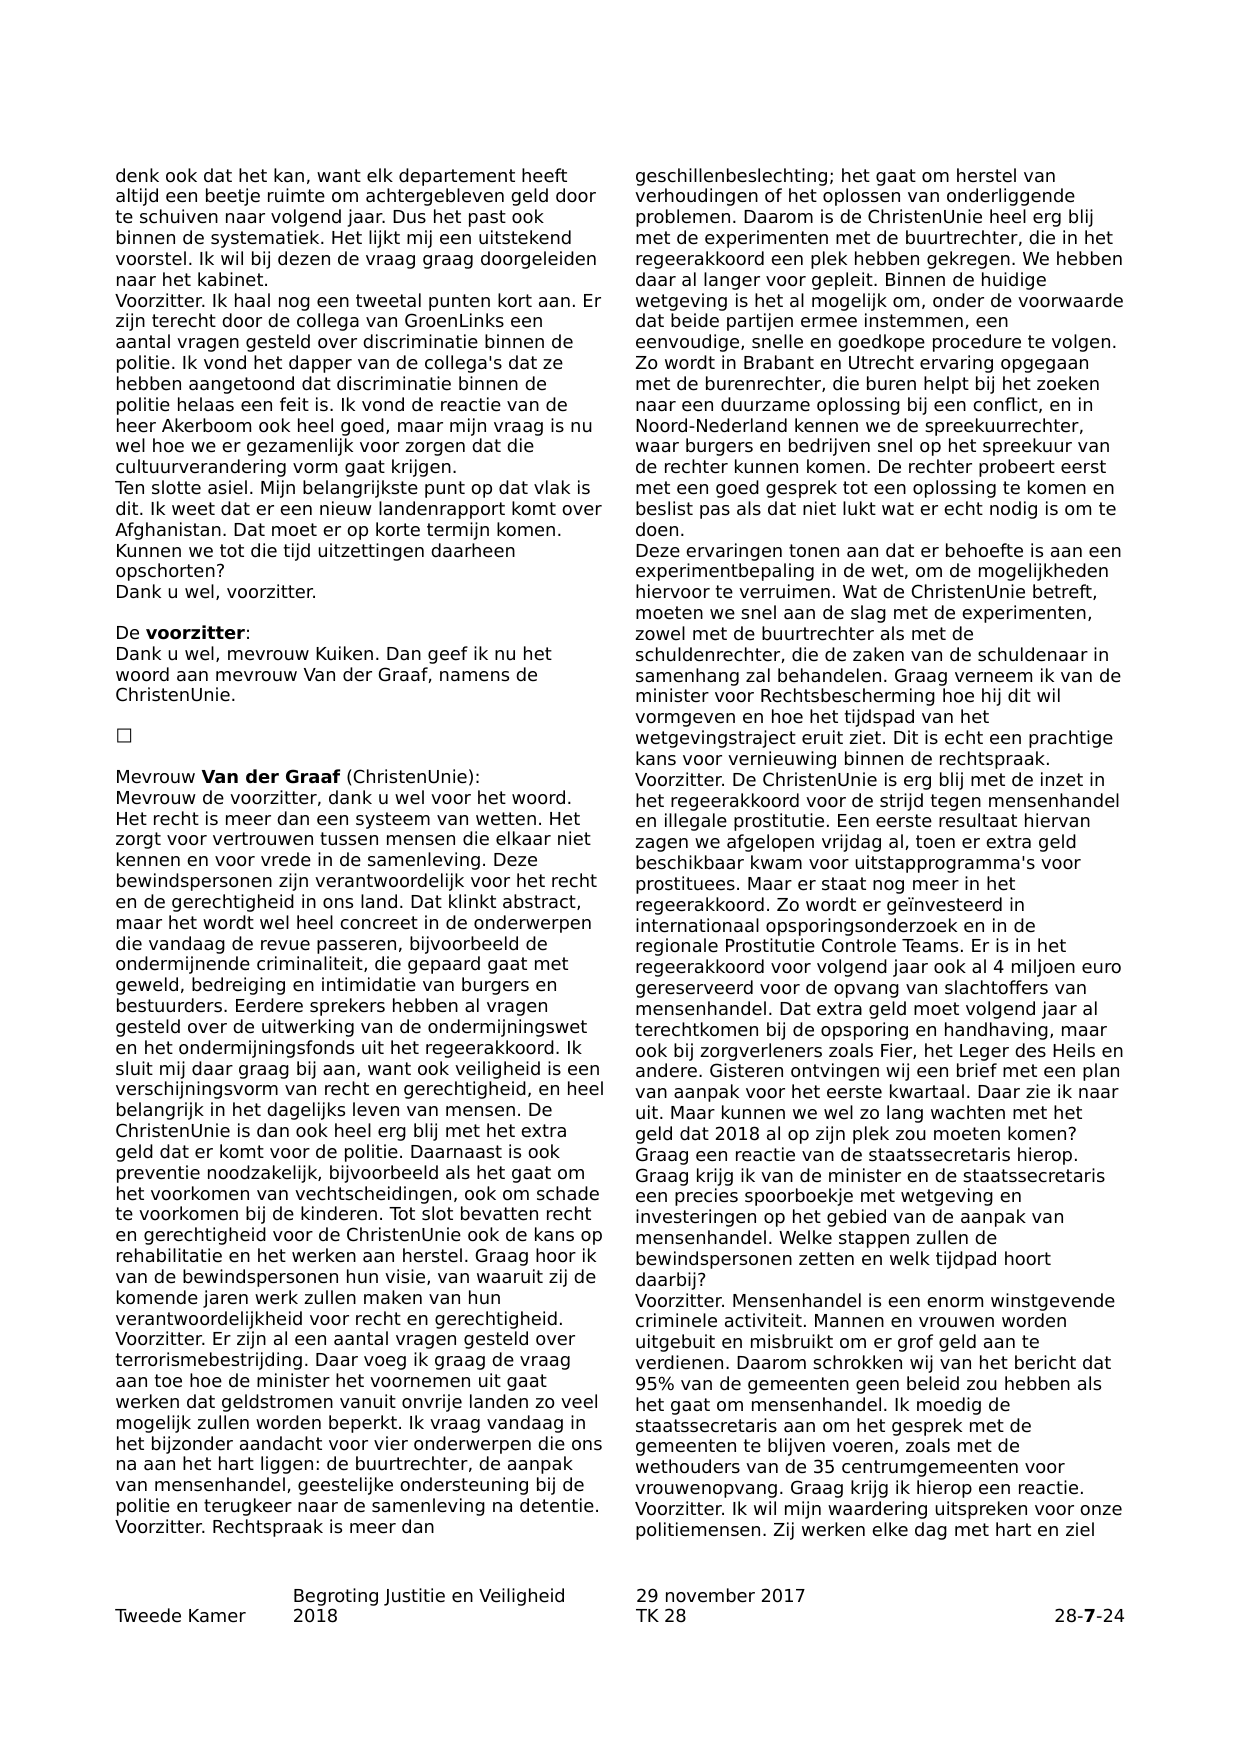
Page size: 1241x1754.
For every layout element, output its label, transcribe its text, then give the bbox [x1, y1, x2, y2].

text Ten slotte asiel. Mijn belangrijkste punt op dat vlak is dit. Ik weet dat er een nieuw landenrapport komt over Afghanistan. Dat moet er op korte termijn komen. Kunnen we tot die tijd uitzettingen daarheen opschorten? [115, 478, 605, 582]
text denk ook dat het kan, want elk departement heeft altijd een beetje ruimte om achtergebleven geld door te schuiven naar volgend jaar. Dus het past ook binnen de systematiek. Het lijkt mij een uitstekend voorstel. Ik wil bij dezen de vraag graag doorgeleiden naar het kabinet. [115, 165, 605, 290]
text Mevrouw de voorzitter, dank u wel voor het woord. Het recht is meer dan een systeem van wetten. Het zorgt voor vertrouwen tussen mensen die elkaar niet kennen en voor vrede in de samenleving. Deze bewindspersonen zijn verantwoordelijk voor het recht en de gerechtigheid in ons land. Dat klinkt abstract, maar het wordt wel heel concreet in de onderwerpen die vandaag de revue passeren, bijvoorbeeld de ondermijnende criminaliteit, die gepaard gaat met geweld, bedreiging en intimidatie van burgers en bestuurders. Eerdere sprekers hebben al vragen gesteld over de uitwerking van de ondermijningswet en het ondermijningsfonds uit het regeerakkoord. Ik sluit mij daar graag bij aan, want ook veiligheid is een verschijningsvorm van recht en gerechtigheid, en heel belangrijk in het dagelijks leven van mensen. De ChristenUnie is dan ook heel erg blij met het extra geld dat er komt voor de politie. Daarnaast is ook preventie noodzakelijk, bijvoorbeeld als het gaat om het voorkomen van vechtscheidingen, ook om schade te voorkomen bij de kinderen. Tot slot bevatten recht en gerechtigheid voor de ChristenUnie ook de kans op rehabilitatie en het werken aan herstel. Graag hoor ik van de bewindspersonen hun visie, van waaruit zij de komende jaren werk zullen maken van hun verantwoordelijkheid voor recht en gerechtigheid. [115, 787, 605, 1329]
text Mevrouw Van der Graaf (ChristenUnie): [115, 767, 605, 787]
text geschillenbeslechting; het gaat om herstel van verhoudingen of het oplossen van onderliggende problemen. Daarom is de ChristenUnie heel erg blij met de experimenten met de buurtrechter, die in het regeerakkoord een plek hebben gekregen. We hebben daar al langer voor gepleit. Binnen de huidige wetgeving is het al mogelijk om, onder de voorwaarde dat beide partijen ermee instemmen, een eenvoudige, snelle en goedkope procedure te volgen. Zo wordt in Brabant en Utrecht ervaring opgegaan met de burenrechter, die buren helpt bij het zoeken naar een duurzame oplossing bij een conflict, en in Noord-Nederland kennen we de spreekuurrechter, waar burgers en bedrijven snel op het spreekuur van de rechter kunnen komen. De rechter probeert eerst met een goed gesprek tot een oplossing te komen en beslist pas als dat niet lukt wat er echt nodig is om te doen. [635, 165, 1125, 540]
text Voorzitter. Er zijn al een aantal vragen gesteld over terrorismebestrijding. Daar voeg ik graag de vraag aan toe hoe de minister het voornemen uit gaat werken dat geldstromen vanuit onvrije landen zo veel mogelijk zullen worden beperkt. Ik vraag vandaag in het bijzonder aandacht voor vier onderwerpen die ons na aan het hart liggen: de buurtrechter, de aanpak van mensenhandel, geestelijke ondersteuning bij de politie en terugkeer naar de samenleving na detentie. [115, 1329, 605, 1517]
text Voorzitter. Rechtspraak is meer dan [115, 1517, 605, 1537]
text Voorzitter. Mensenhandel is een enorm winstgevende criminele activiteit. Mannen en vrouwen worden uitgebuit en misbruikt om er grof geld aan te verdienen. Daarom schrokken wij van het bericht dat 95% van de gemeenten geen beleid zou hebben als het gaat om mensenhandel. Ik moedig de staatssecretaris aan om het gesprek met de gemeenten te blijven voeren, zoals met de wethouders van de 35 centrumgemeenten voor vrouwenopvang. Graag krijg ik hierop een reactie. [635, 1290, 1125, 1499]
text ⬜ [115, 726, 605, 747]
text Dank u wel, mevrouw Kuiken. Dan geef ik nu het woord aan mevrouw Van der Graaf, namens de ChristenUnie. [115, 643, 605, 706]
text Voorzitter. De ChristenUnie is erg blij met de inzet in het regeerakkoord voor de strijd tegen mensenhandel en illegale prostitutie. Een eerste resultaat hiervan zagen we afgelopen vrijdag al, toen er extra geld beschikbaar kwam voor uitstapprogramma's voor prostituees. Maar er staat nog meer in het regeerakkoord. Zo wordt er geïnvesteerd in internationaal opsporingsonderzoek en in de regionale Prostitutie Controle Teams. Er is in het regeerakkoord voor volgend jaar ook al 4 miljoen euro gereserveerd voor de opvang van slachtoffers van mensenhandel. Dat extra geld moet volgend jaar al terechtkomen bij de opsporing en handhaving, maar ook bij zorgverleners zoals Fier, het Leger des Heils en andere. Gisteren ontvingen wij een brief met een plan van aanpak voor het eerste kwartaal. Daar zie ik naar uit. Maar kunnen we wel zo lang wachten met het geld dat 2018 al op zijn plek zou moeten komen? Graag een reactie van de staatssecretaris hierop. Graag krijg ik van de minister en de staatssecretaris een precies spoorboekje met wetgeving en investeringen op het gebied van de aanpak van mensenhandel. Welke stappen zullen de bewindspersonen zetten en welk tijdpad hoort daarbij? [635, 769, 1125, 1290]
text Voorzitter. Ik haal nog een tweetal punten kort aan. Er zijn terecht door de collega van GroenLinks een aantal vragen gesteld over discriminatie binnen de politie. Ik vond het dapper van de collega's dat ze hebben aangetoond dat discriminatie binnen de politie helaas een feit is. Ik vond de reactie van de heer Akerboom ook heel goed, maar mijn vraag is nu wel hoe we er gezamenlijk voor zorgen dat die cultuurverandering vorm gaat krijgen. [115, 290, 605, 478]
text Dank u wel, voorzitter. [115, 582, 605, 603]
text Deze ervaringen tonen aan dat er behoefte is aan een experimentbepaling in de wet, om de mogelijkheden hiervoor te verruimen. Wat de ChristenUnie betreft, moeten we snel aan de slag met de experimenten, zowel met de buurtrechter als met de schuldenrechter, die de zaken van de schuldenaar in samenhang zal behandelen. Graag verneem ik van de minister voor Rechtsbescherming hoe hij dit wil vormgeven en hoe het tijdspad van het wetgevingstraject eruit ziet. Dit is echt een prachtige kans voor vernieuwing binnen de rechtspraak. [635, 540, 1125, 769]
text Voorzitter. Ik wil mijn waardering uitspreken voor onze politiemensen. Zij werken elke dag met hart en ziel [635, 1499, 1125, 1540]
text De voorzitter: [115, 623, 605, 643]
